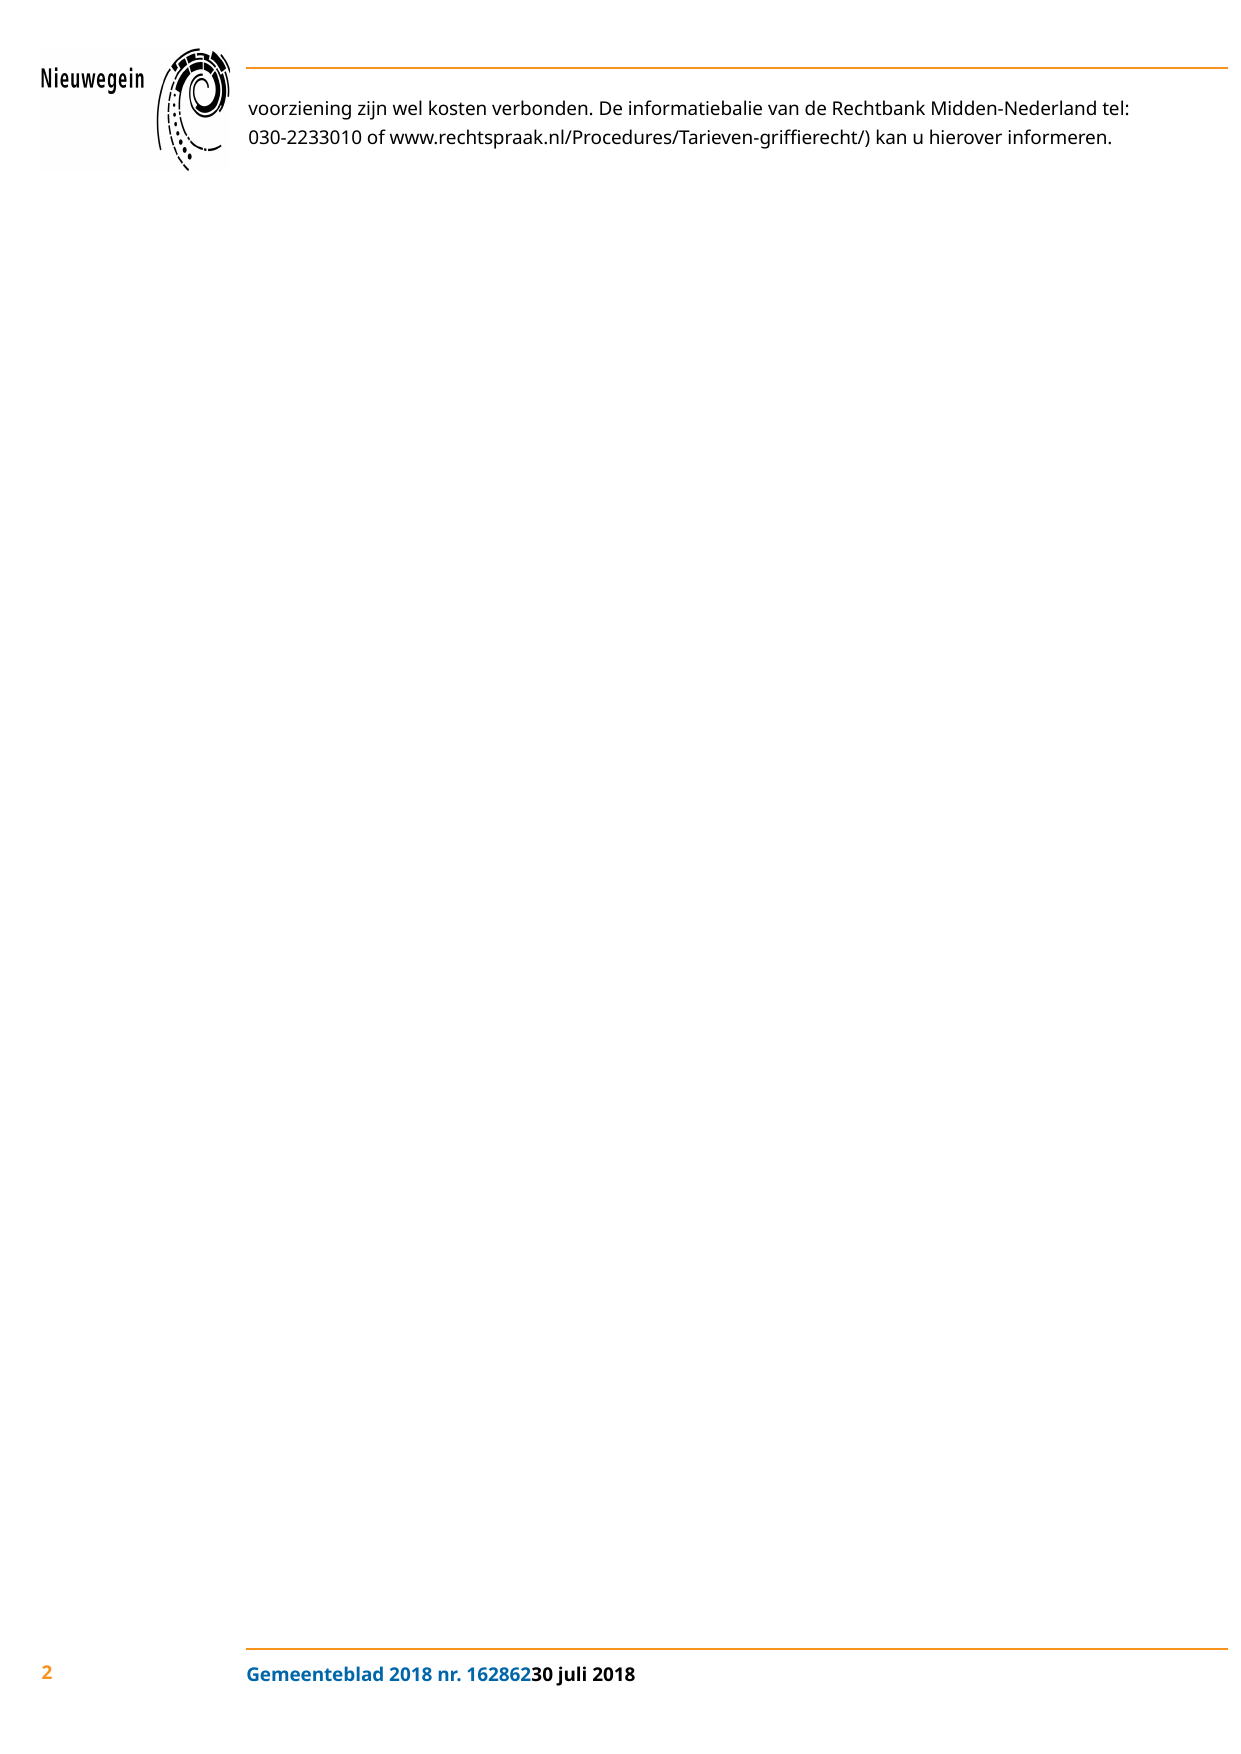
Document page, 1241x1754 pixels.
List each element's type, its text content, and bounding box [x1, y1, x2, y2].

picture [41, 47, 231, 172]
text voorziening zijn wel kosten verbonden. De informatiebalie van de Rechtbank Midden-Nederland tel: 030-2233010 of www.rechtspraak.nl/Procedures/Tarieven-griffierecht/) kan u hierover informeren. [248, 95, 1152, 150]
